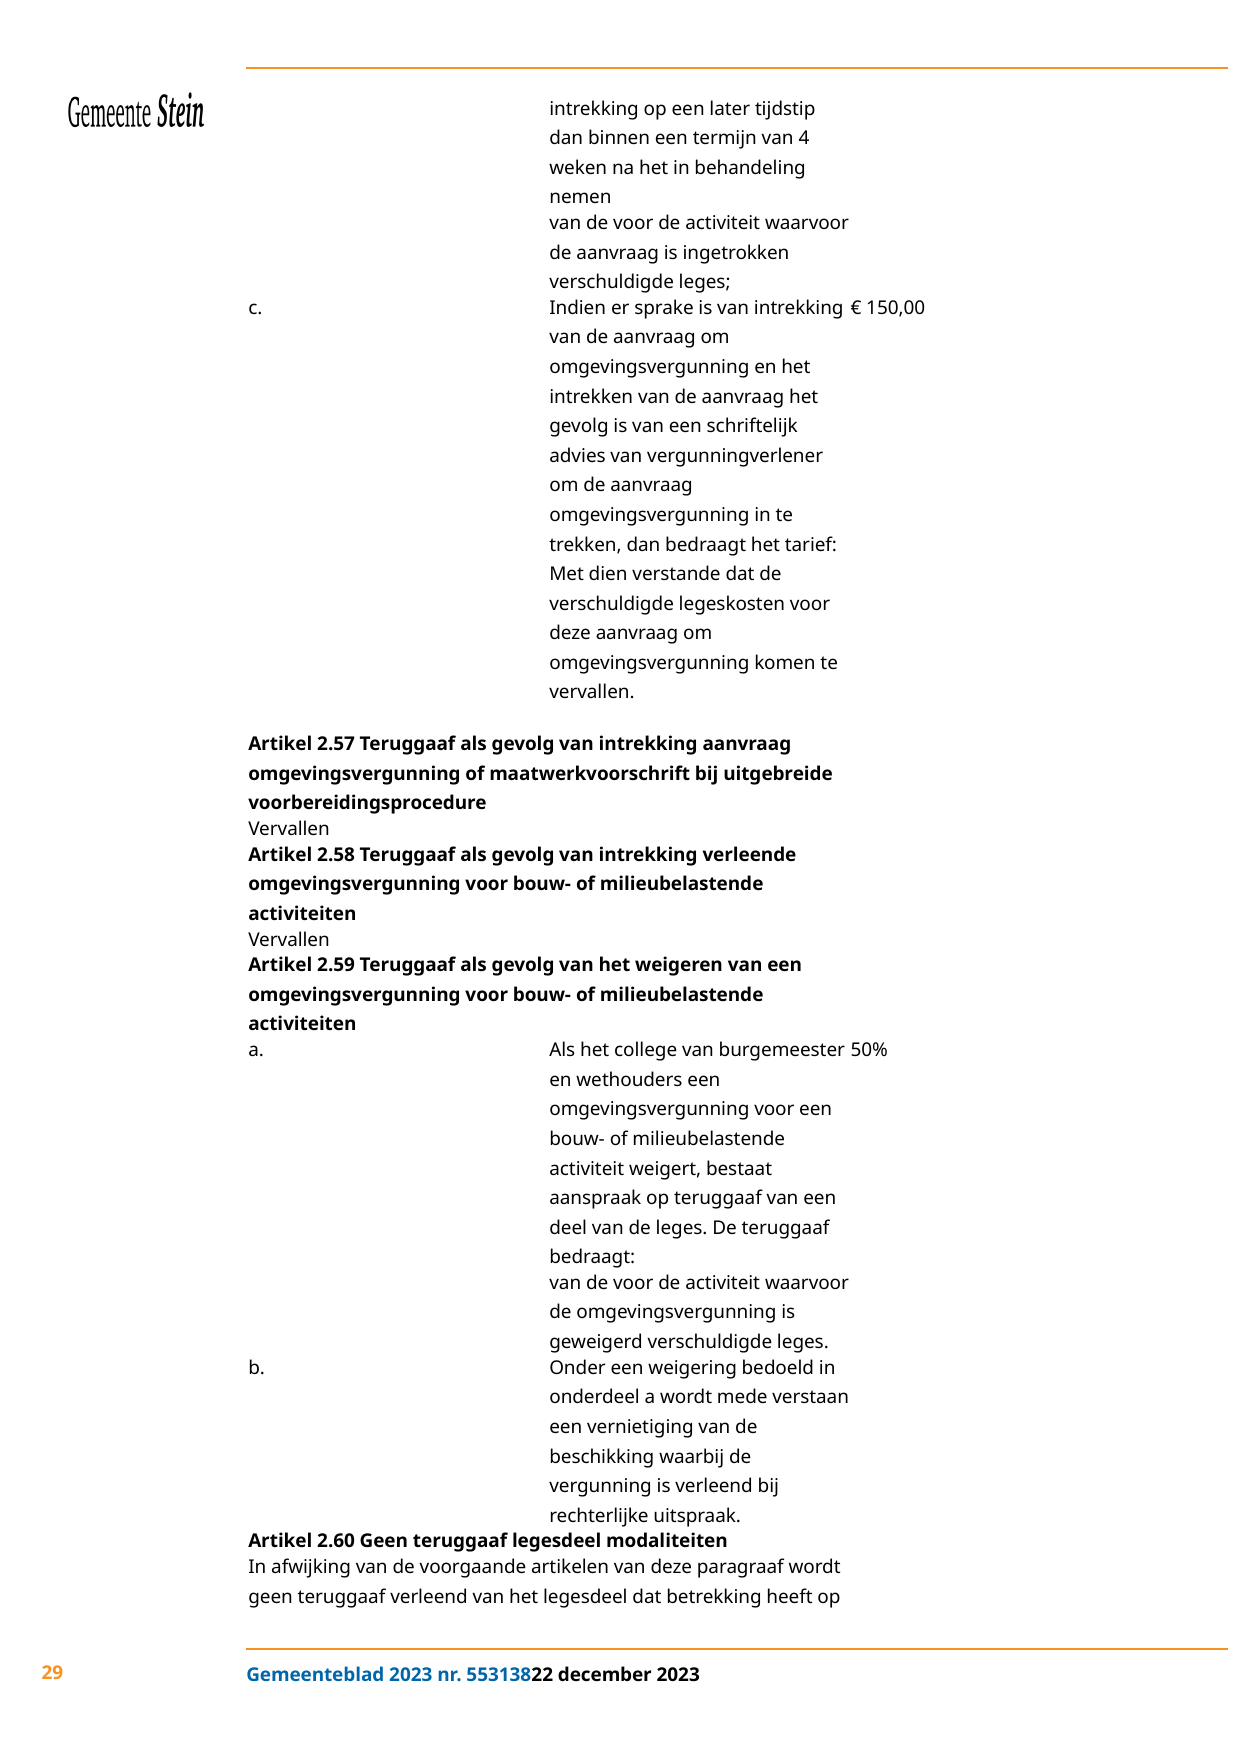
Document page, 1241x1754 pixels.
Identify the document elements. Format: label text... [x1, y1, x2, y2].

table_cell [850, 1554, 1152, 1609]
table_cell Artikel 2.57 Teruggaaf als gevolg van intrekking aanvraag omgevingsvergunning of maatwerkvoorschrift bij uitgebreide voorbereidingsprocedure [248, 730, 850, 815]
table_cell van de voor de activiteit waarvoor de omgevingsvergunning is geweigerd verschuldigde leges. [549, 1269, 850, 1354]
table_cell [850, 1269, 1152, 1354]
picture [41, 47, 231, 172]
table_cell Artikel 2.60 Geen teruggaaf legesdeel modaliteiten [248, 1528, 850, 1553]
table_cell In afwijking van de voorgaande artikelen van deze paragraaf wordt geen teruggaaf verleend van het legesdeel dat betrekking heeft op [248, 1554, 850, 1609]
table_cell Vervallen [248, 815, 850, 841]
table_cell a. [248, 1036, 549, 1354]
table_cell [850, 95, 1152, 209]
table_cell Vervallen [248, 926, 850, 951]
table_cell [850, 209, 1152, 294]
table_cell Als het college van burgemeester en wethouders een omgevingsvergunning voor een bouw- of milieubelastende activiteit weigert, bestaat aanspraak op teruggaaf van een deel van de leges. De teruggaaf bedraagt: [549, 1036, 850, 1269]
table_cell intrekking op een later tijdstip dan binnen een termijn van 4 weken na het in behandeling nemen [549, 95, 850, 209]
table_cell € 150,00 [850, 294, 1152, 704]
table_cell [850, 1528, 1152, 1553]
table_cell [248, 95, 549, 294]
table_cell [850, 926, 1152, 951]
table_cell 50% [850, 1036, 1152, 1269]
table_cell b. [248, 1354, 549, 1528]
table_cell [850, 705, 1152, 730]
table_cell Artikel 2.58 Teruggaaf als gevolg van intrekking verleende omgevingsvergunning voor bouw- of milieubelastende activiteiten [248, 841, 850, 926]
table_cell Indien er sprake is van intrekking van de aanvraag om omgevingsvergunning en het intrekken van de aanvraag het gevolg is van een schriftelijk advies van vergunningverlener om de aanvraag omgevingsvergunning in te trekken, dan bedraagt het tarief: Met dien verstande dat de verschuldigde legeskosten voor deze aanvraag om omgevingsvergunning komen te vervallen. [549, 294, 850, 704]
table_cell c. [248, 294, 549, 730]
table_cell [850, 730, 1152, 815]
table_cell Artikel 2.59 Teruggaaf als gevolg van het weigeren van een omgevingsvergunning voor bouw- of milieubelastende activiteiten [248, 951, 850, 1036]
table_cell Onder een weigering bedoeld in onderdeel a wordt mede verstaan een vernietiging van de beschikking waarbij de vergunning is verleend bij rechterlijke uitspraak. [549, 1354, 850, 1528]
table_cell van de voor de activiteit waarvoor de aanvraag is ingetrokken verschuldigde leges; [549, 209, 850, 294]
table_cell [850, 841, 1152, 926]
table_cell [850, 951, 1152, 1036]
table_cell [549, 705, 850, 730]
table_cell [850, 815, 1152, 841]
table_cell [850, 1354, 1152, 1528]
